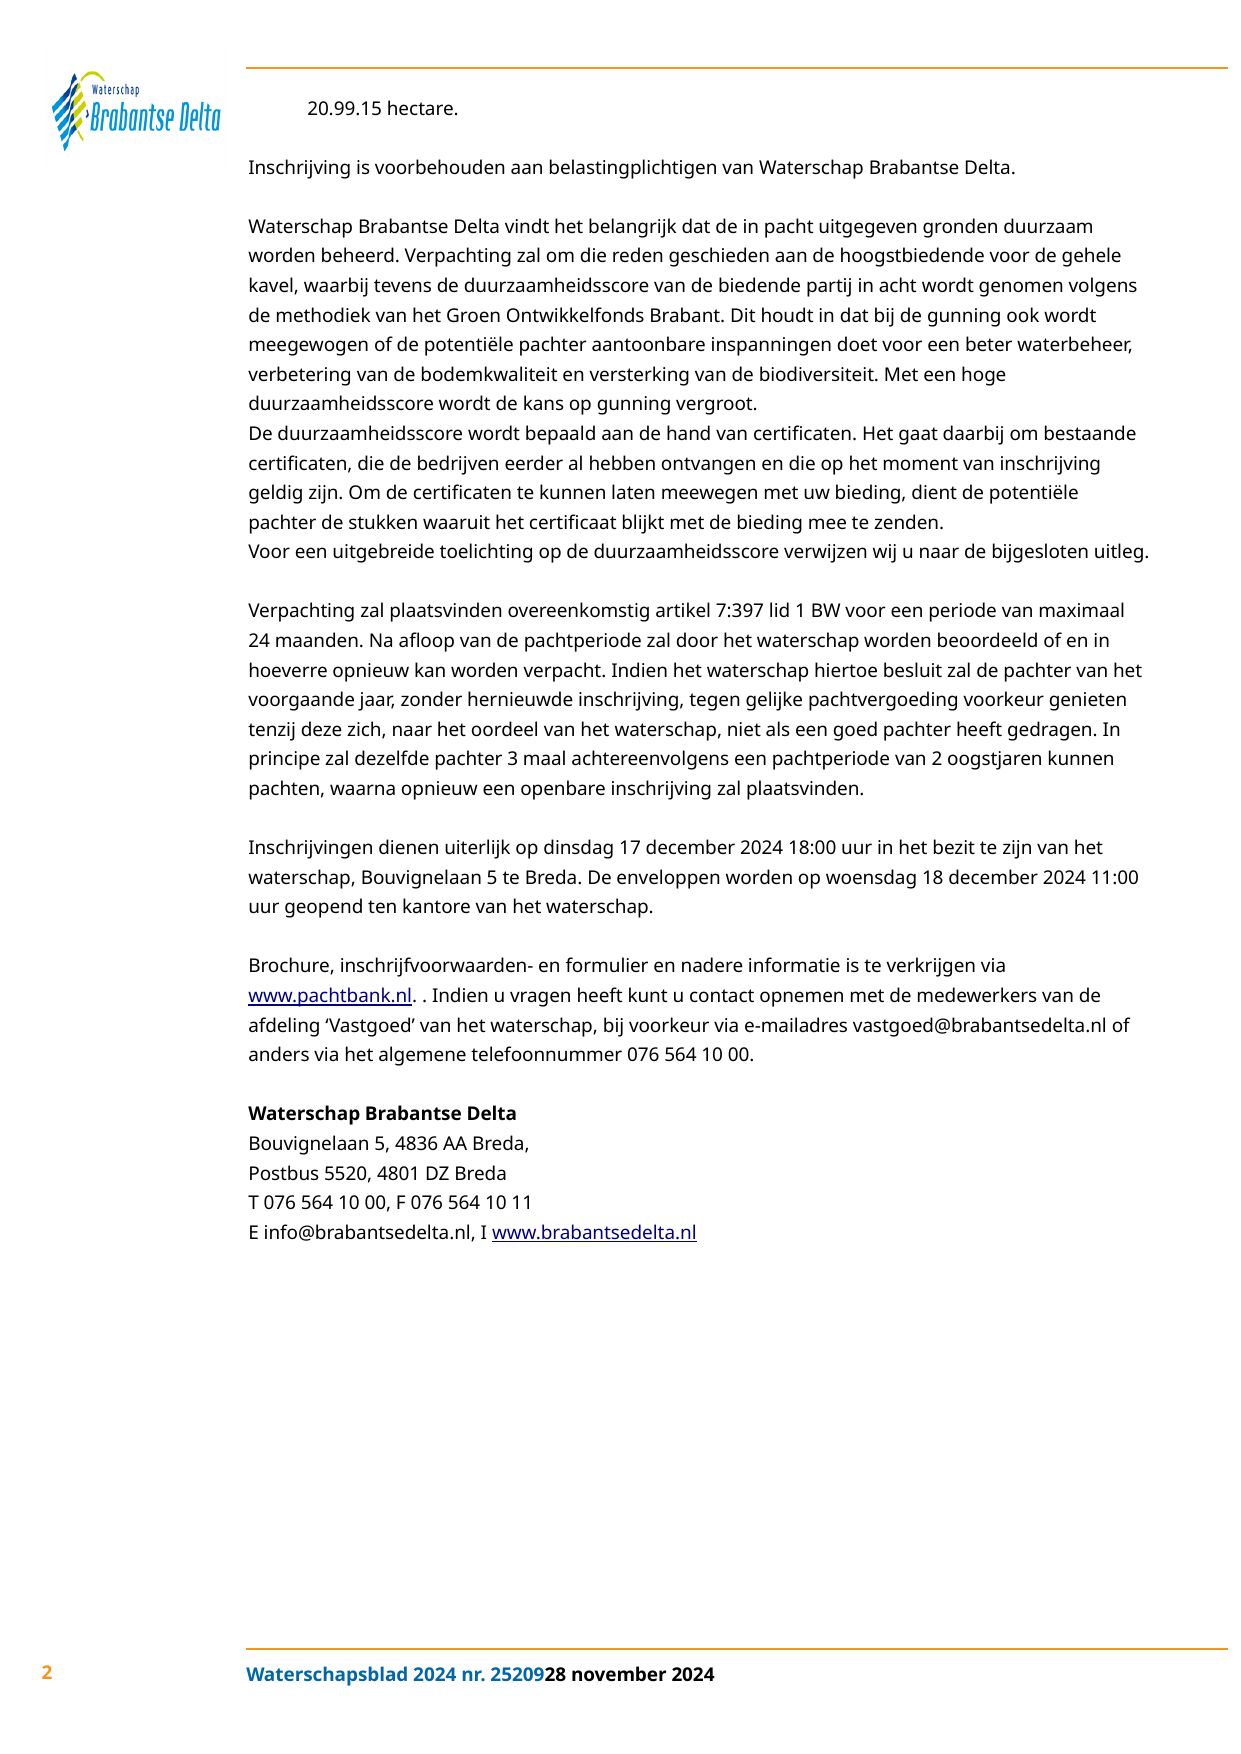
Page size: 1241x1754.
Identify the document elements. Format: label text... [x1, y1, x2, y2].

text Postbus 5520, 4801 DZ Breda [248, 1160, 1152, 1186]
text Brochure, inschrijfvoorwaarden- en formulier en nadere informatie is te verkrijgen via www.pachtbank.nl. . Indien u vragen heeft kunt u contact opnemen met de medewerkers van de afdeling ‘Vastgoed’ van het waterschap, bij voorkeur via e-mailadres vastgoed@brabantsedelta.nl of anders via het algemene telefoonnummer 076 564 10 00. [248, 953, 1152, 1067]
text De duurzaamheidsscore wordt bepaald aan de hand van certificaten. Het gaat daarbij om bestaande certificaten, die de bedrijven eerder al hebben ontvangen en die op het moment van inschrijving geldig zijn. Om de certificaten te kunnen laten meewegen met uw bieding, dient de potentiële pachter de stukken waaruit het certificaat blijkt met de bieding mee te zenden. [248, 420, 1152, 535]
text Verpachting zal plaatsvinden overeenkomstig artikel 7:397 lid 1 BW voor een periode van maximaal 24 maanden. Na afloop van de pachtperiode zal door het waterschap worden beoordeeld of en in hoeverre opnieuw kan worden verpacht. Indien het waterschap hiertoe besluit zal de pachter van het voorgaande jaar, zonder hernieuwde inschrijving, tegen gelijke pachtvergoeding voorkeur genieten tenzij deze zich, naar het oordeel van het waterschap, niet als een goed pachter heeft gedragen. In principe zal dezelfde pachter 3 maal achtereenvolgens een pachtperiode van 2 oogstjaren kunnen pachten, waarna opnieuw een openbare inschrijving zal plaatsvinden. [248, 598, 1152, 801]
text Inschrijving is voorbehouden aan belastingplichtigen van Waterschap Brabantse Delta. [248, 154, 1152, 180]
list 20.99.15 hectare. [248, 95, 1152, 121]
text Waterschap Brabantse Delta [248, 1101, 1152, 1126]
picture [41, 47, 231, 172]
text Bouvignelaan 5, 4836 AA Breda, [248, 1130, 1152, 1156]
text E info@brabantsedelta.nl, I www.brabantsedelta.nl [248, 1219, 1152, 1245]
text Inschrijvingen dienen uiterlijk op dinsdag 17 december 2024 18:00 uur in het bezit te zijn van het waterschap, Bouvignelaan 5 te Breda. De enveloppen worden op woensdag 18 december 2024 11:00 uur geopend ten kantore van het waterschap. [248, 834, 1152, 919]
text T 076 564 10 00, F 076 564 10 11 [248, 1189, 1152, 1215]
text Waterschap Brabantse Delta vindt het belangrijk dat de in pacht uitgegeven gronden duurzaam worden beheerd. Verpachting zal om die reden geschieden aan de hoogstbiedende voor de gehele kavel, waarbij tevens de duurzaamheidsscore van de biedende partij in acht wordt genomen volgens de methodiek van het Groen Ontwikkelfonds Brabant. Dit houdt in dat bij de gunning ook wordt meegewogen of de potentiële pachter aantoonbare inspanningen doet voor een beter waterbeheer, verbetering van de bodemkwaliteit en versterking van de biodiversiteit. Met een hoge duurzaamheidsscore wordt de kans op gunning vergroot. [248, 213, 1152, 416]
text Voor een uitgebreide toelichting op de duurzaamheidsscore verwijzen wij u naar de bijgesloten uitleg. [248, 538, 1152, 564]
